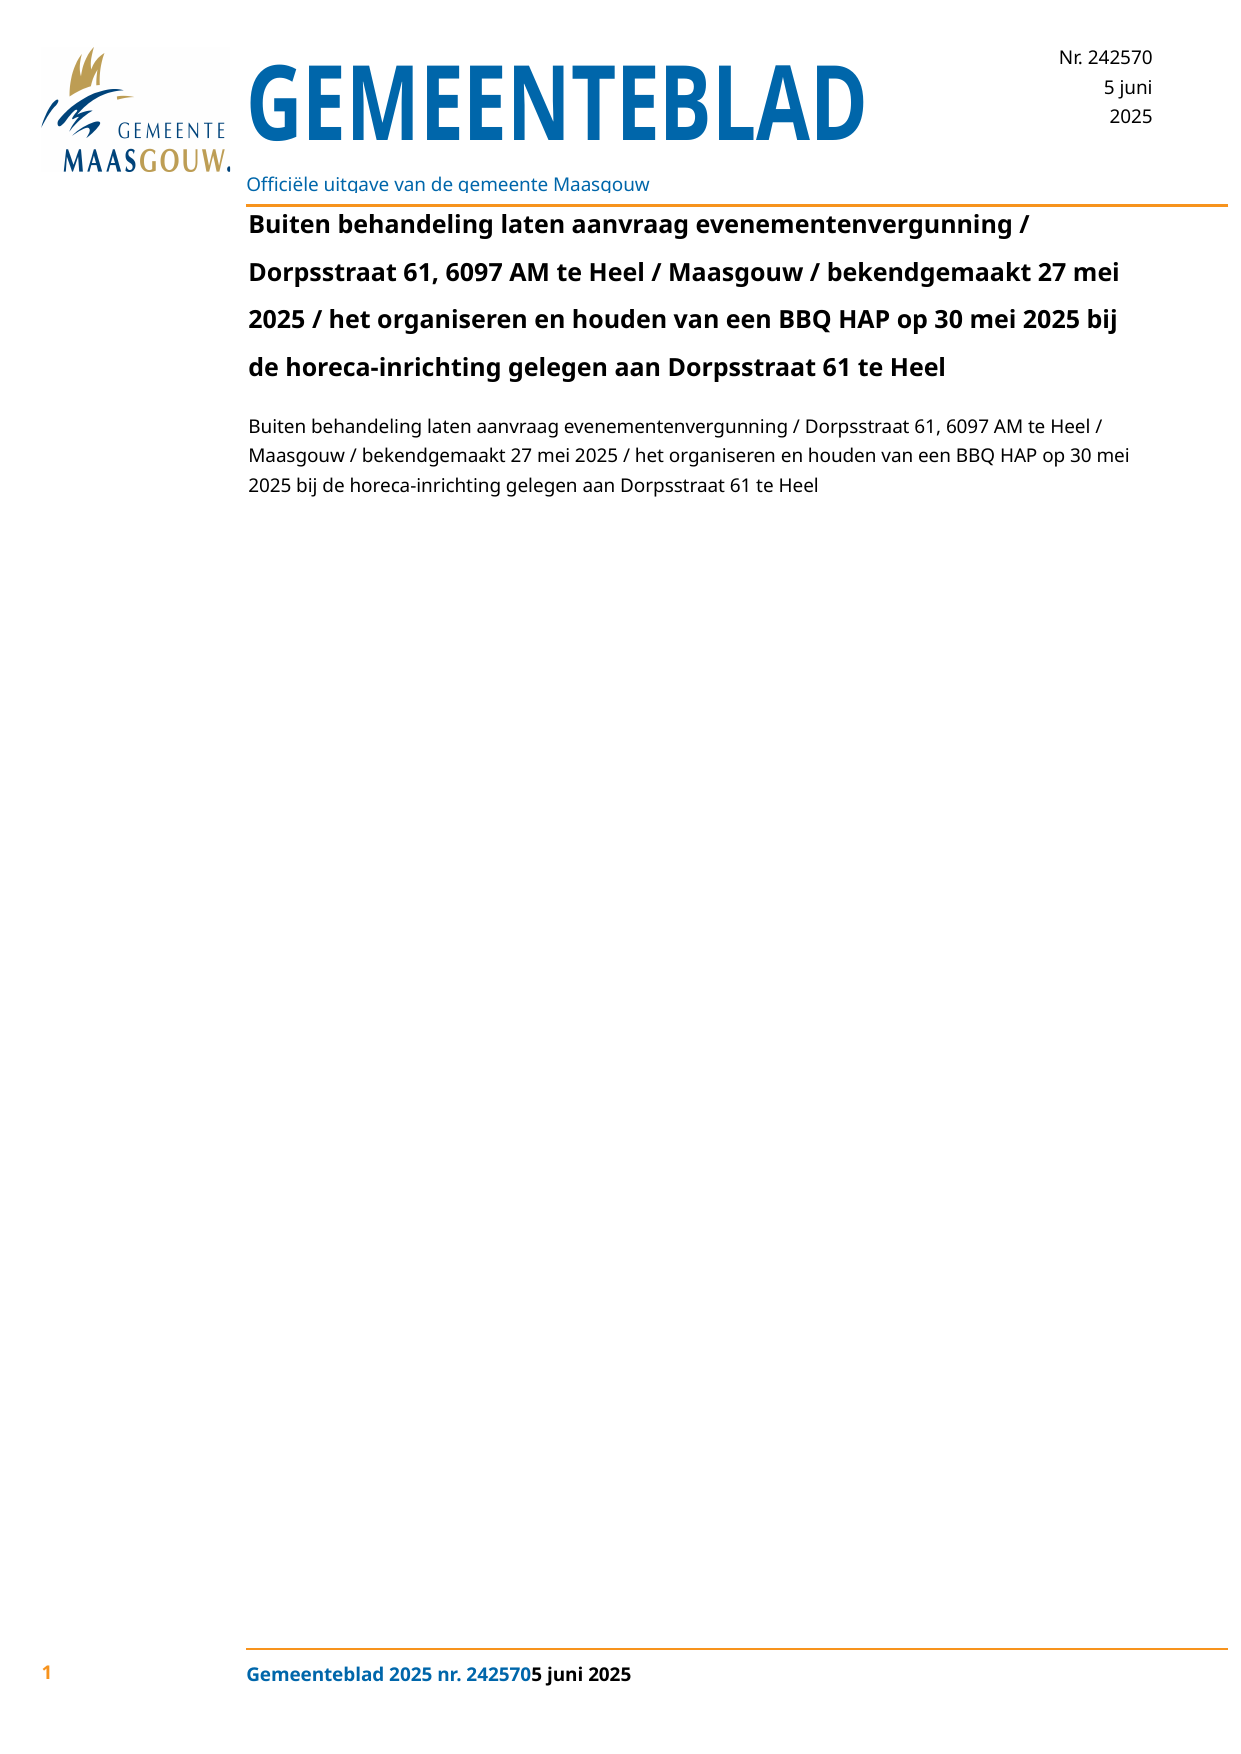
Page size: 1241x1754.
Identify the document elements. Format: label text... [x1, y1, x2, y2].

text Buiten behandeling laten aanvraag evenementenvergunning / Dorpsstraat 61, 6097 AM te Heel / Maasgouw / bekendgemaakt 27 mei 2025 / het organiseren en houden van een BBQ HAP op 30 mei 2025 bij de horeca-inrichting gelegen aan Dorpsstraat 61 te Heel [248, 413, 1152, 498]
picture [41, 47, 231, 172]
text Buiten behandeling laten aanvraag evenementenvergunning / Dorpsstraat 61, 6097 AM te Heel / Maasgouw / bekendgemaakt 27 mei 2025 / het organiseren en houden van een BBQ HAP op 30 mei 2025 bij de horeca-inrichting gelegen aan Dorpsstraat 61 te Heel [248, 207, 1152, 384]
